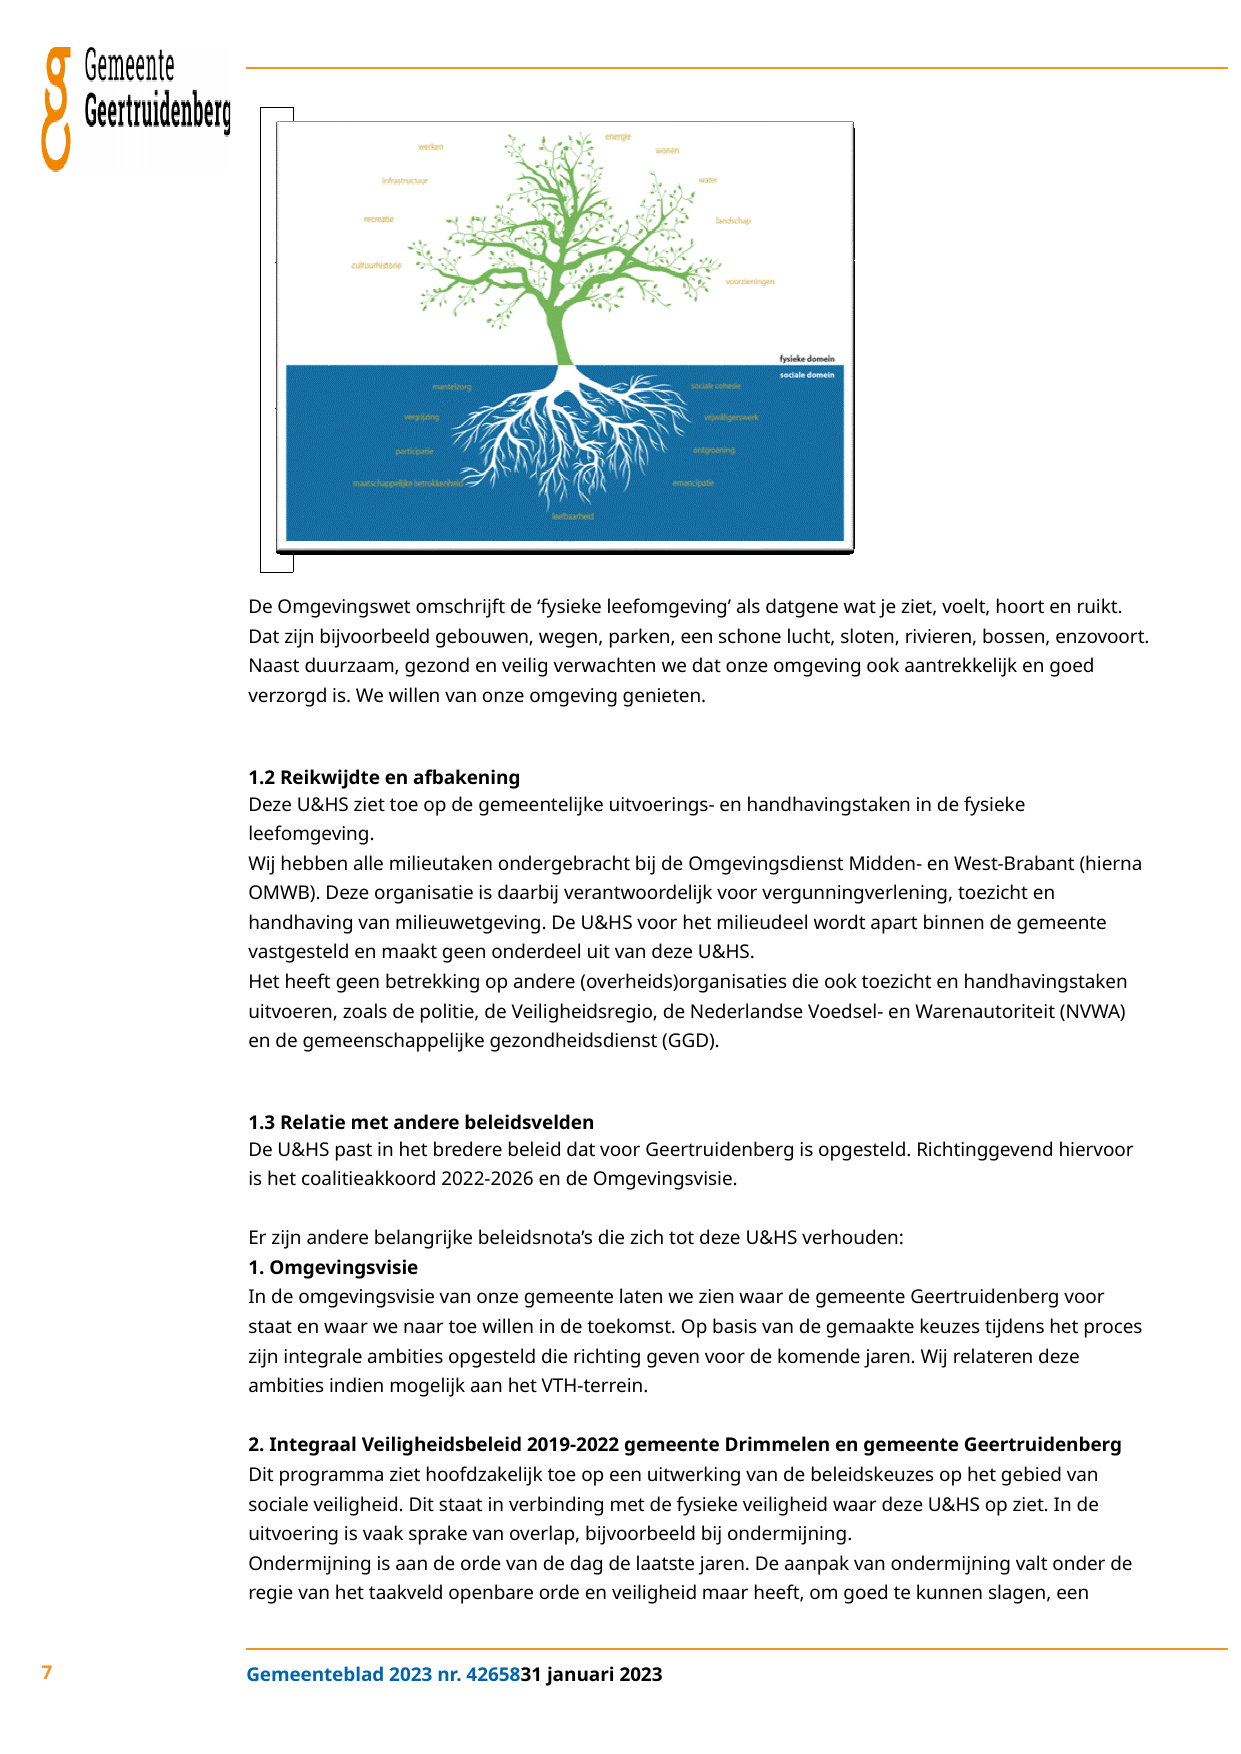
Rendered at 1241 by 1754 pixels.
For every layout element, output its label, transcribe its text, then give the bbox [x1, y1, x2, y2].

text Deze U&HS ziet toe op de gemeentelijke uitvoerings- en handhavingstaken in de fysieke leefomgeving. [248, 791, 1152, 846]
text In de omgevingsvisie van onze gemeente laten we zien waar de gemeente Geertruidenberg voor staat en waar we naar toe willen in de toekomst. Op basis van de gemaakte keuzes tijdens het proces zijn integrale ambities opgesteld die richting geven voor de komende jaren. Wij relateren deze ambities indien mogelijk aan het VTH-terrein. [248, 1284, 1152, 1398]
picture [268, 115, 860, 564]
text 1. Omgevingsvisie [248, 1254, 1152, 1280]
text 1.2 Reikwijdte en afbakening [248, 762, 1152, 791]
text Wij hebben alle milieutaken ondergebracht bij de Omgevingsdienst Midden- en West-Brabant (hierna OMWB). Deze organisatie is daarbij verantwoordelijk voor vergunningverlening, toezicht en handhaving van milieuwetgeving. De U&HS voor het milieudeel wordt apart binnen de gemeente vastgesteld en maakt geen onderdeel uit van deze U&HS. [248, 850, 1152, 964]
text De U&HS past in het bredere beleid dat voor Geertruidenberg is opgesteld. Richtinggevend hiervoor is het coalitieakkoord 2022-2026 en de Omgevingsvisie. [248, 1136, 1152, 1191]
text 2. Integraal Veiligheidsbeleid 2019-2022 gemeente Drimmelen en gemeente Geertruidenberg [248, 1432, 1152, 1457]
text Er zijn andere belangrijke beleidsnota’s die zich tot deze U&HS verhouden: [248, 1224, 1152, 1250]
picture [41, 47, 231, 172]
text Het heeft geen betrekking op andere (overheids)organisaties die ook toezicht en handhavingstaken uitvoeren, zoals de politie, de Veiligheidsregio, de Nederlandse Voedsel- en Warenautoriteit (NVWA) en de gemeenschappelijke gezondheidsdienst (GGD). [248, 968, 1152, 1053]
text 1.3 Relatie met andere beleidsvelden [248, 1107, 1152, 1136]
text Ondermijning is aan de orde van de dag de laatste jaren. De aanpak van ondermijning valt onder de regie van het taakveld openbare orde en veiligheid maar heeft, om goed te kunnen slagen, een [248, 1550, 1152, 1605]
text Dit programma ziet hoofdzakelijk toe op een uitwerking van de beleidskeuzes op het gebied van sociale veiligheid. Dit staat in verbinding met de fysieke veiligheid waar deze U&HS op ziet. In de uitvoering is vaak sprake van overlap, bijvoorbeeld bij ondermijning. [248, 1461, 1152, 1546]
text De Omgevingswet omschrijft de ‘fysieke leefomgeving’ als datgene wat je ziet, voelt, hoort en ruikt. Dat zijn bijvoorbeeld gebouwen, wegen, parken, een schone lucht, sloten, rivieren, bossen, enzovoort. Naast duurzaam, gezond en veilig verwachten we dat onze omgeving ook aantrekkelijk en goed verzorgd is. We willen van onze omgeving genieten. [248, 593, 1152, 708]
